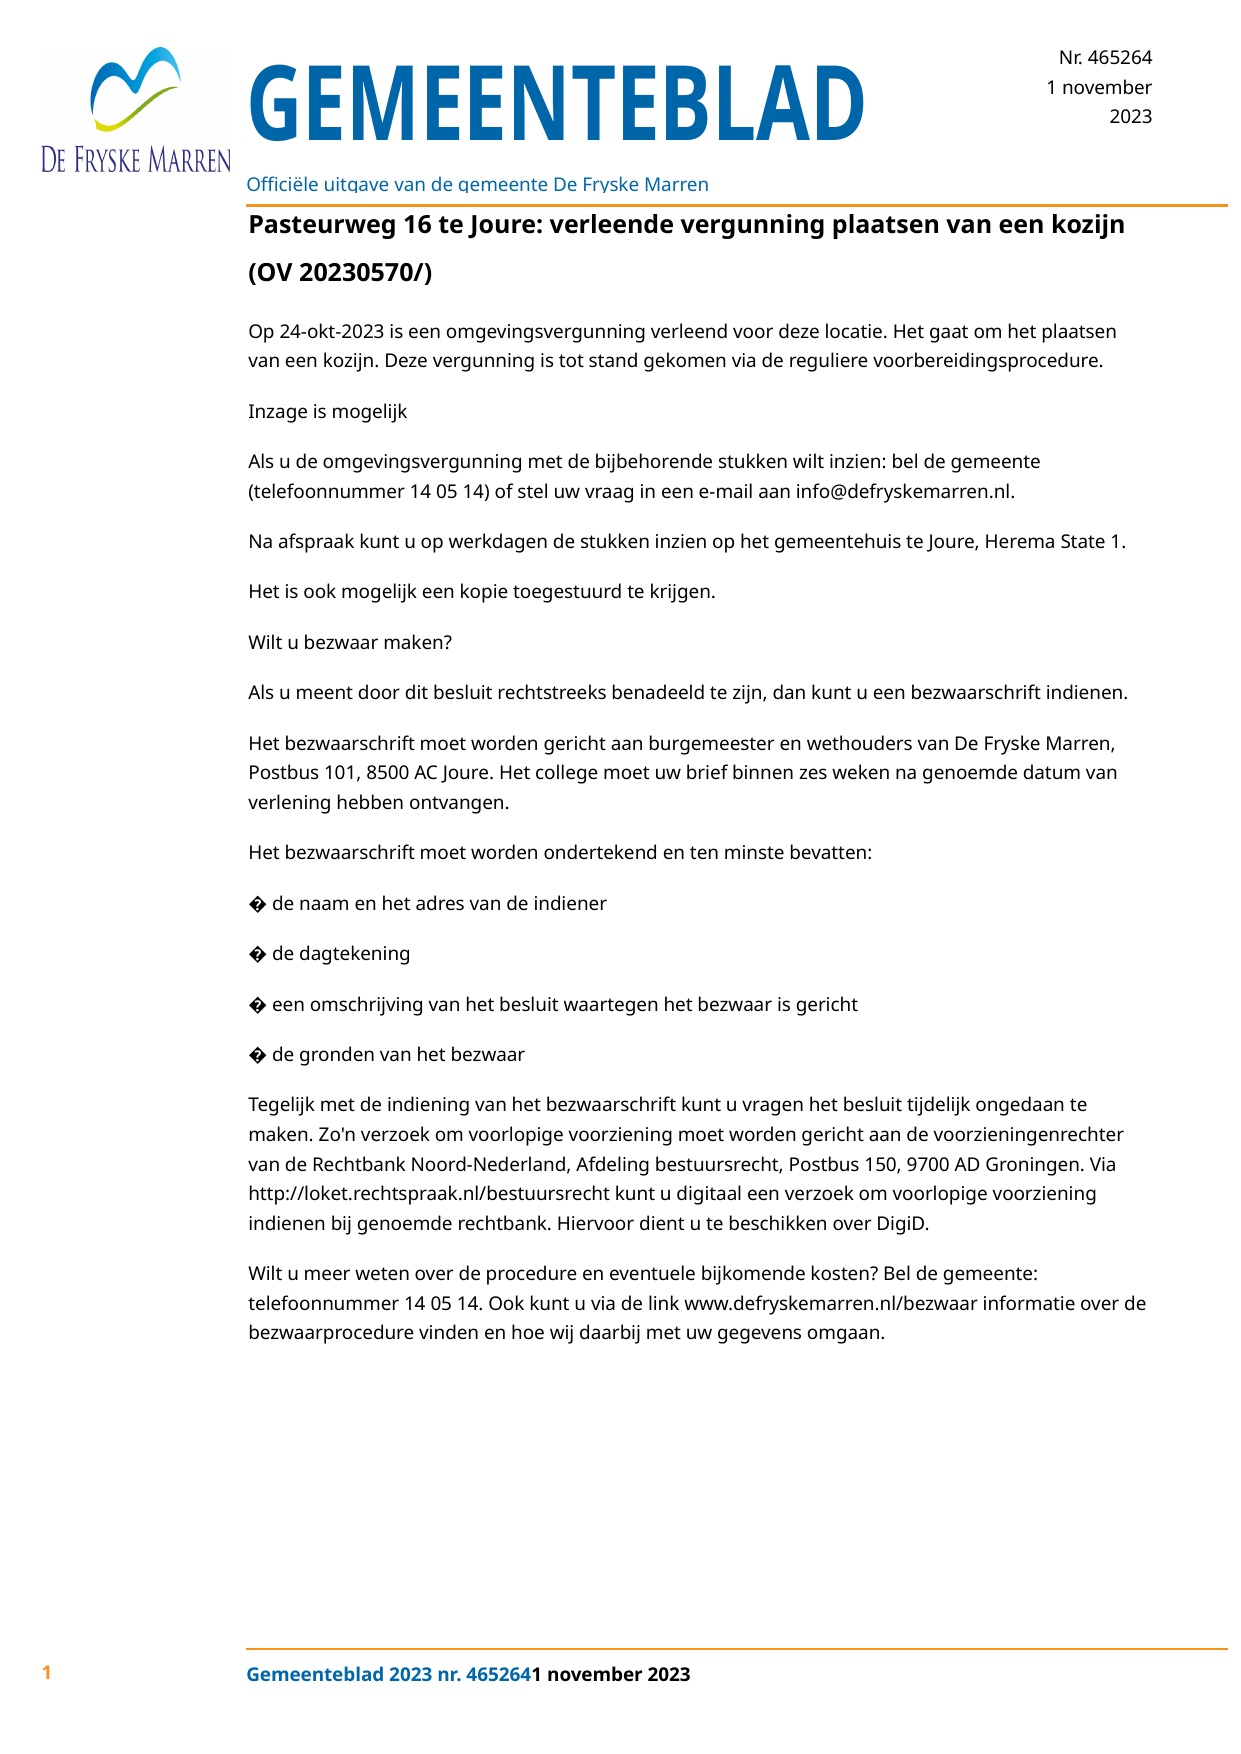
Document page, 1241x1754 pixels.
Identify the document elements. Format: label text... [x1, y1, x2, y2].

text Het bezwaarschrift moet worden gericht aan burgemeester en wethouders van De Fryske Marren, Postbus 101, 8500 AC Joure. Het college moet uw brief binnen zes weken na genoemde datum van verlening hebben ontvangen. [248, 730, 1152, 815]
text Inzage is mogelijk [248, 398, 1152, 424]
text Na afspraak kunt u op werkdagen de stukken inzien op het gemeentehuis te Joure, Herema State 1. [248, 528, 1152, 554]
text Tegelijk met de indiening van het bezwaarschrift kunt u vragen het besluit tijdelijk ongedaan te maken. Zo'n verzoek om voorlopige voorziening moet worden gericht aan de voorzieningenrechter van de Rechtbank Noord-Nederland, Afdeling bestuursrecht, Postbus 150, 9700 AD Groningen. Via http://loket.rechtspraak.nl/bestuursrecht kunt u digitaal een verzoek om voorlopige voorziening indienen bij genoemde rechtbank. Hiervoor dient u te beschikken over DigiD. [248, 1092, 1152, 1236]
text Het is ook mogelijk een kopie toegestuurd te krijgen. [248, 579, 1152, 604]
text Als u meent door dit besluit rechtstreeks benadeeld te zijn, dan kunt u een bezwaarschrift indienen. [248, 679, 1152, 705]
text � de dagtekening [248, 940, 1152, 966]
text Wilt u meer weten over de procedure en eventuele bijkomende kosten? Bel de gemeente: telefoonnummer 14 05 14. Ook kunt u via de link www.defryskemarren.nl/bezwaar informatie over de bezwaarprocedure vinden en hoe wij daarbij met uw gegevens omgaan. [248, 1260, 1152, 1345]
text Wilt u bezwaar maken? [248, 629, 1152, 655]
text Als u de omgevingsvergunning met de bijbehorende stukken wilt inzien: bel de gemeente (telefoonnummer 14 05 14) of stel uw vraag in een e-mail aan info@defryskemarren.nl. [248, 448, 1152, 504]
text Pasteurweg 16 te Joure: verleende vergunning plaatsen van een kozijn (OV 20230570/) [248, 207, 1152, 288]
text � de naam en het adres van de indiener [248, 890, 1152, 916]
text � de gronden van het bezwaar [248, 1041, 1152, 1067]
picture [41, 47, 231, 172]
text Op 24-okt-2023 is een omgevingsvergunning verleend voor deze locatie. Het gaat om het plaatsen van een kozijn. Deze vergunning is tot stand gekomen via de reguliere voorbereidingsprocedure. [248, 318, 1152, 373]
text Het bezwaarschrift moet worden ondertekend en ten minste bevatten: [248, 839, 1152, 865]
text � een omschrijving van het besluit waartegen het bezwaar is gericht [248, 991, 1152, 1017]
